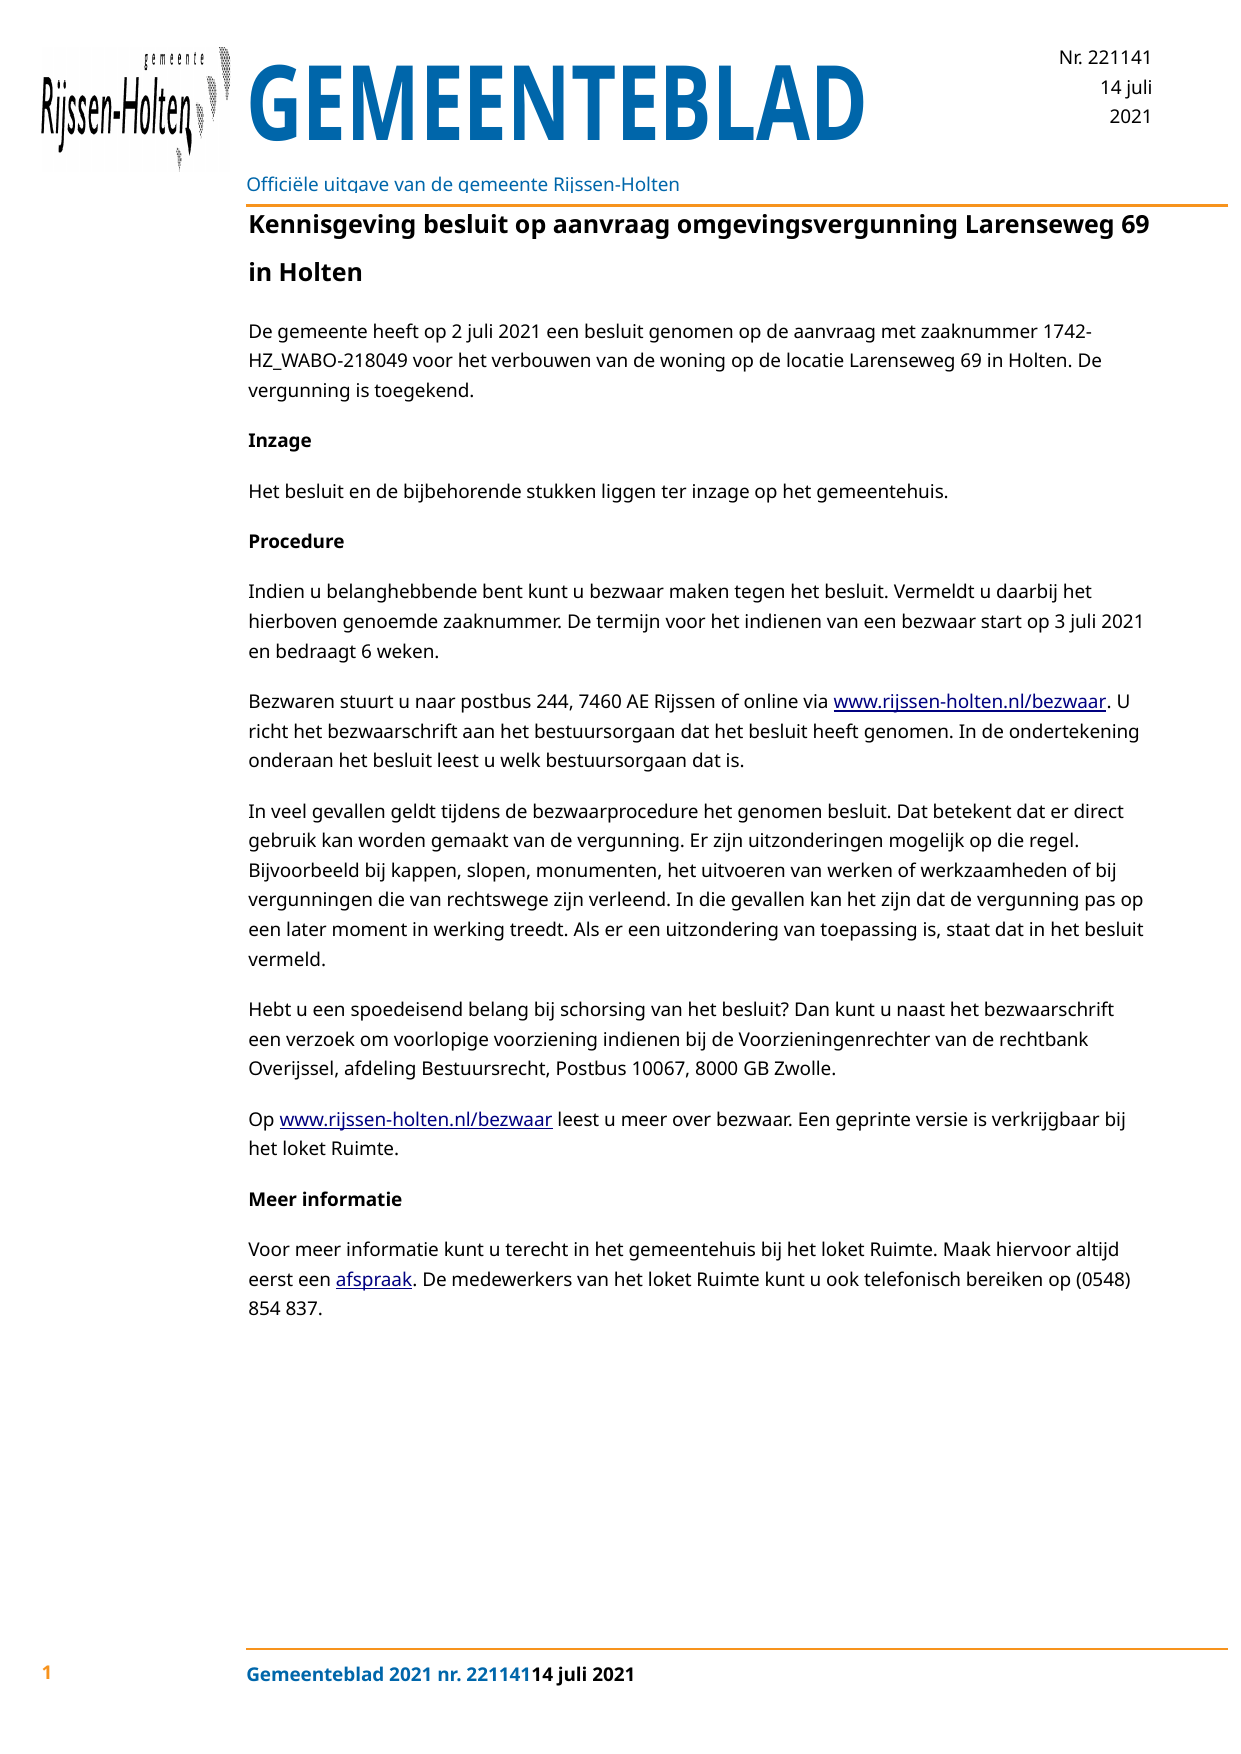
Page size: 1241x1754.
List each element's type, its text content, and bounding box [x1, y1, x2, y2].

text Bezwaren stuurt u naar postbus 244, 7460 AE Rijssen of online via www.rijssen-holten.nl/bezwaar. U richt het bezwaarschrift aan het bestuursorgaan dat het besluit heeft genomen. In de ondertekening onderaan het besluit leest u welk bestuursorgaan dat is. [248, 688, 1152, 773]
text Meer informatie [248, 1186, 1152, 1212]
text Procedure [248, 528, 1152, 554]
text Kennisgeving besluit op aanvraag omgevingsvergunning Larenseweg 69 in Holten [248, 207, 1152, 288]
text Voor meer informatie kunt u terecht in het gemeentehuis bij het loket Ruimte. Maak hiervoor altijd eerst een afspraak. De medewerkers van het loket Ruimte kunt u ook telefonisch bereiken op (0548) 854 837. [248, 1236, 1152, 1321]
text De gemeente heeft op 2 juli 2021 een besluit genomen op de aanvraag met zaaknummer 1742-HZ_WABO-218049 voor het verbouwen van de woning op de locatie Larenseweg 69 in Holten. De vergunning is toegekend. [248, 318, 1152, 403]
text Hebt u een spoedeisend belang bij schorsing van het besluit? Dan kunt u naast het bezwaarschrift een verzoek om voorlopige voorziening indienen bij de Voorzieningenrechter van de rechtbank Overijssel, afdeling Bestuursrecht, Postbus 10067, 8000 GB Zwolle. [248, 996, 1152, 1081]
text Op www.rijssen-holten.nl/bezwaar leest u meer over bezwaar. Een geprinte versie is verkrijgbaar bij het loket Ruimte. [248, 1106, 1152, 1161]
picture [41, 47, 231, 172]
text Indien u belanghebbende bent kunt u bezwaar maken tegen het besluit. Vermeldt u daarbij het hierboven genoemde zaaknummer. De termijn voor het indienen van een bezwaar start op 3 juli 2021 en bedraagt 6 weken. [248, 579, 1152, 664]
text Inzage [248, 427, 1152, 453]
text Het besluit en de bijbehorende stukken liggen ter inzage op het gemeentehuis. [248, 478, 1152, 504]
text In veel gevallen geldt tijdens de bezwaarprocedure het genomen besluit. Dat betekent dat er direct gebruik kan worden gemaakt van de vergunning. Er zijn uitzonderingen mogelijk op die regel. Bijvoorbeeld bij kappen, slopen, monumenten, het uitvoeren van werken of werkzaamheden of bij vergunningen die van rechtswege zijn verleend. In die gevallen kan het zijn dat de vergunning pas op een later moment in werking treedt. Als er een uitzondering van toepassing is, staat dat in het besluit vermeld. [248, 798, 1152, 972]
